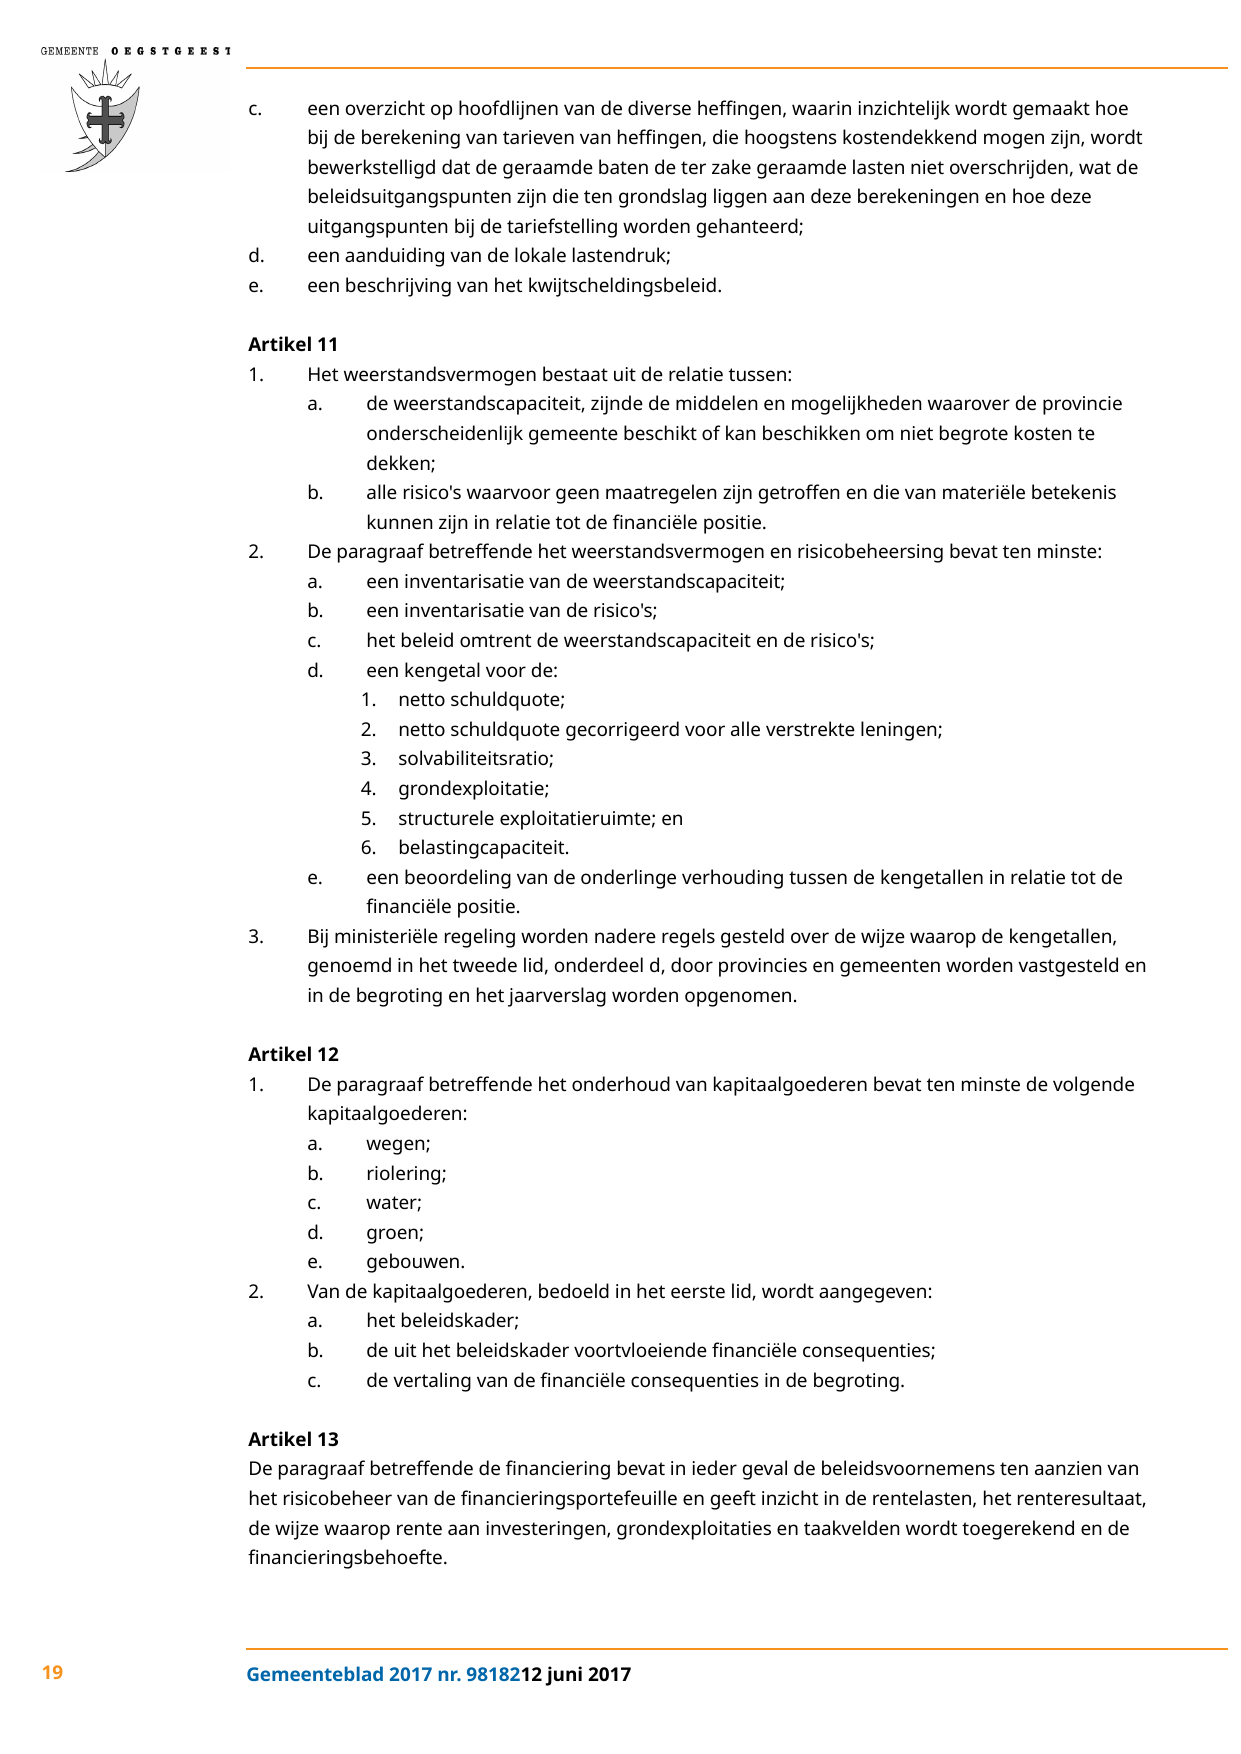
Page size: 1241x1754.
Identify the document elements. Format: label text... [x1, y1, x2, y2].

list netto schuldquote gecorrigeerd voor alle verstrekte leningen; [361, 716, 1152, 742]
list Het weerstandsvermogen bestaat uit de relatie tussen: [248, 361, 1152, 387]
list het beleid omtrent de weerstandscapaciteit en de risico's; [307, 627, 1152, 653]
list gebouwen. [307, 1248, 1152, 1274]
list een aanduiding van de lokale lastendruk; [248, 243, 1152, 268]
list structurele exploitatieruimte; en [361, 805, 1152, 831]
list grondexploitatie; [361, 775, 1152, 801]
text Artikel 11 [248, 331, 1152, 357]
list een beschrijving van het kwijtscheldingsbeleid. [248, 272, 1152, 298]
list netto schuldquote; [361, 686, 1152, 712]
text Artikel 13 [248, 1426, 1152, 1452]
list de vertaling van de financiële consequenties in de begroting. [307, 1367, 1152, 1393]
list een inventarisatie van de risico's; [307, 598, 1152, 623]
list een overzicht op hoofdlijnen van de diverse heffingen, waarin inzichtelijk wordt gemaakt hoe bij de berekening van tarieven van heffingen, die hoogstens kostendekkend mogen zijn, wordt bewerkstelligd dat de geraamde baten de ter zake geraamde lasten niet overschrijden, wat de beleidsuitgangspunten zijn die ten grondslag liggen aan deze berekeningen en hoe deze uitgangspunten bij de tariefstelling worden gehanteerd; [248, 95, 1152, 239]
list alle risico's waarvoor geen maatregelen zijn getroffen en die van materiële betekenis kunnen zijn in relatie tot de financiële positie. [307, 479, 1152, 535]
list de uit het beleidskader voortvloeiende financiële consequenties; [307, 1337, 1152, 1363]
list De paragraaf betreffende het weerstandsvermogen en risicobeheersing bevat ten minste: [248, 538, 1152, 564]
list Van de kapitaalgoederen, bedoeld in het eerste lid, wordt aangegeven: [248, 1278, 1152, 1304]
list een inventarisatie van de weerstandscapaciteit; [307, 568, 1152, 594]
list groen; [307, 1219, 1152, 1245]
list riolering; [307, 1160, 1152, 1186]
list De paragraaf betreffende het onderhoud van kapitaalgoederen bevat ten minste de volgende kapitaalgoederen: [248, 1071, 1152, 1126]
list solvabiliteitsratio; [361, 746, 1152, 771]
list een beoordeling van de onderlinge verhouding tussen de kengetallen in relatie tot de financiële positie. [307, 864, 1152, 919]
list Bij ministeriële regeling worden nadere regels gesteld over de wijze waarop de kengetallen, genoemd in het tweede lid, onderdeel d, door provincies en gemeenten worden vastgesteld en in de begroting en het jaarverslag worden opgenomen. [248, 923, 1152, 1008]
list water; [307, 1189, 1152, 1215]
picture [41, 47, 231, 172]
text De paragraaf betreffende de financiering bevat in ieder geval de beleidsvoornemens ten aanzien van het risicobeheer van de financieringsportefeuille en geeft inzicht in de rentelasten, het renteresultaat, de wijze waarop rente aan investeringen, grondexploitaties en taakvelden wordt toegerekend en de financieringsbehoefte. [248, 1456, 1152, 1570]
list een kengetal voor de: [307, 657, 1152, 683]
list de weerstandscapaciteit, zijnde de middelen en mogelijkheden waarover de provincie onderscheidenlijk gemeente beschikt of kan beschikken om niet begrote kosten te dekken; [307, 391, 1152, 476]
list belastingcapaciteit. [361, 834, 1152, 860]
list wegen; [307, 1130, 1152, 1156]
list het beleidskader; [307, 1308, 1152, 1333]
text Artikel 12 [248, 1041, 1152, 1067]
